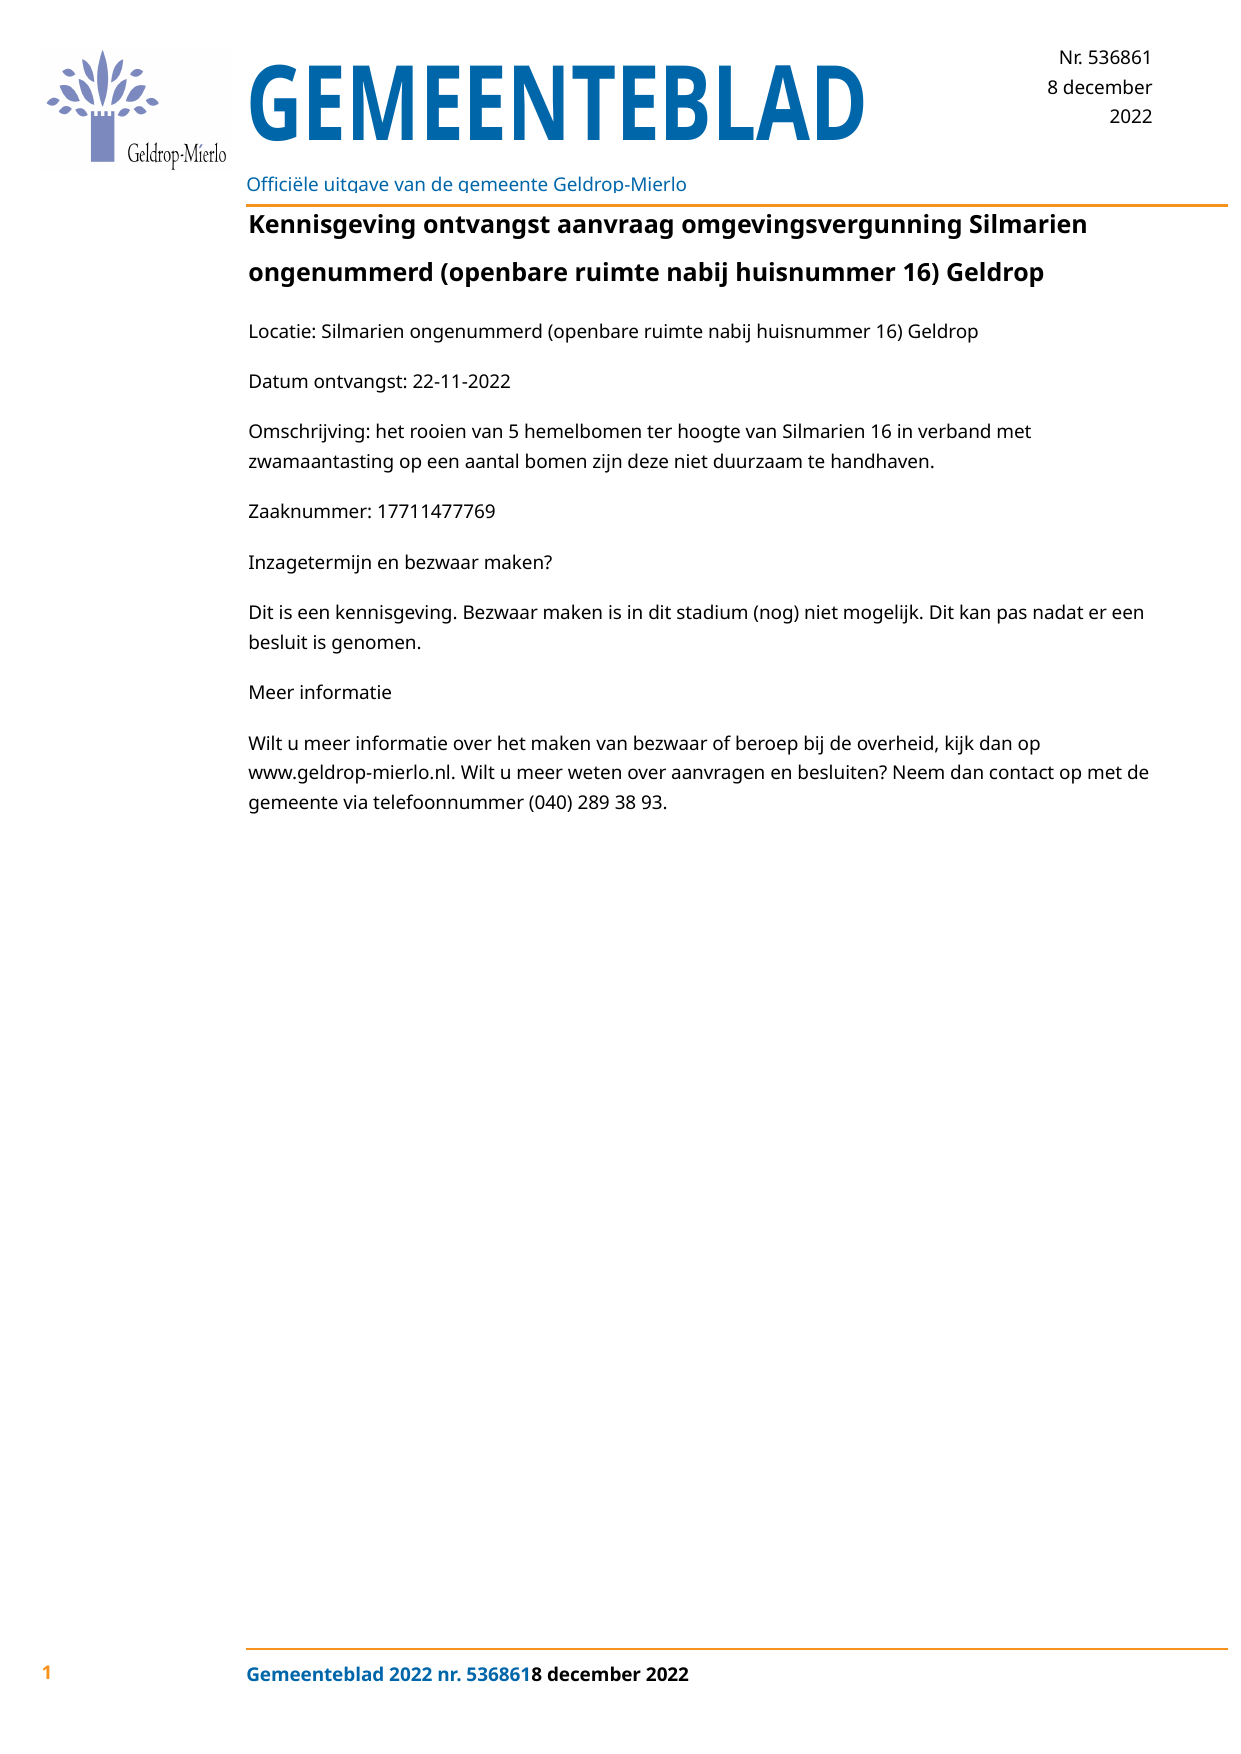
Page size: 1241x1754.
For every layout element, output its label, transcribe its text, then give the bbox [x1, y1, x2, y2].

text Dit is een kennisgeving. Bezwaar maken is in dit stadium (nog) niet mogelijk. Dit kan pas nadat er een besluit is genomen. [248, 599, 1152, 655]
text Meer informatie [248, 679, 1152, 705]
text Inzagetermijn en bezwaar maken? [248, 549, 1152, 575]
text Locatie: Silmarien ongenummerd (openbare ruimte nabij huisnummer 16) Geldrop [248, 318, 1152, 344]
text Datum ontvangst: 22-11-2022 [248, 368, 1152, 394]
text Zaaknummer: 17711477769 [248, 499, 1152, 524]
text Kennisgeving ontvangst aanvraag omgevingsvergunning Silmarien ongenummerd (openbare ruimte nabij huisnummer 16) Geldrop [248, 207, 1152, 288]
picture [41, 47, 231, 172]
text Omschrijving: het rooien van 5 hemelbomen ter hoogte van Silmarien 16 in verband met zwamaantasting op een aantal bomen zijn deze niet duurzaam te handhaven. [248, 419, 1152, 474]
text Wilt u meer informatie over het maken van bezwaar of beroep bij de overheid, kijk dan op www.geldrop-mierlo.nl. Wilt u meer weten over aanvragen en besluiten? Neem dan contact op met de gemeente via telefoonnummer (040) 289 38 93. [248, 730, 1152, 815]
